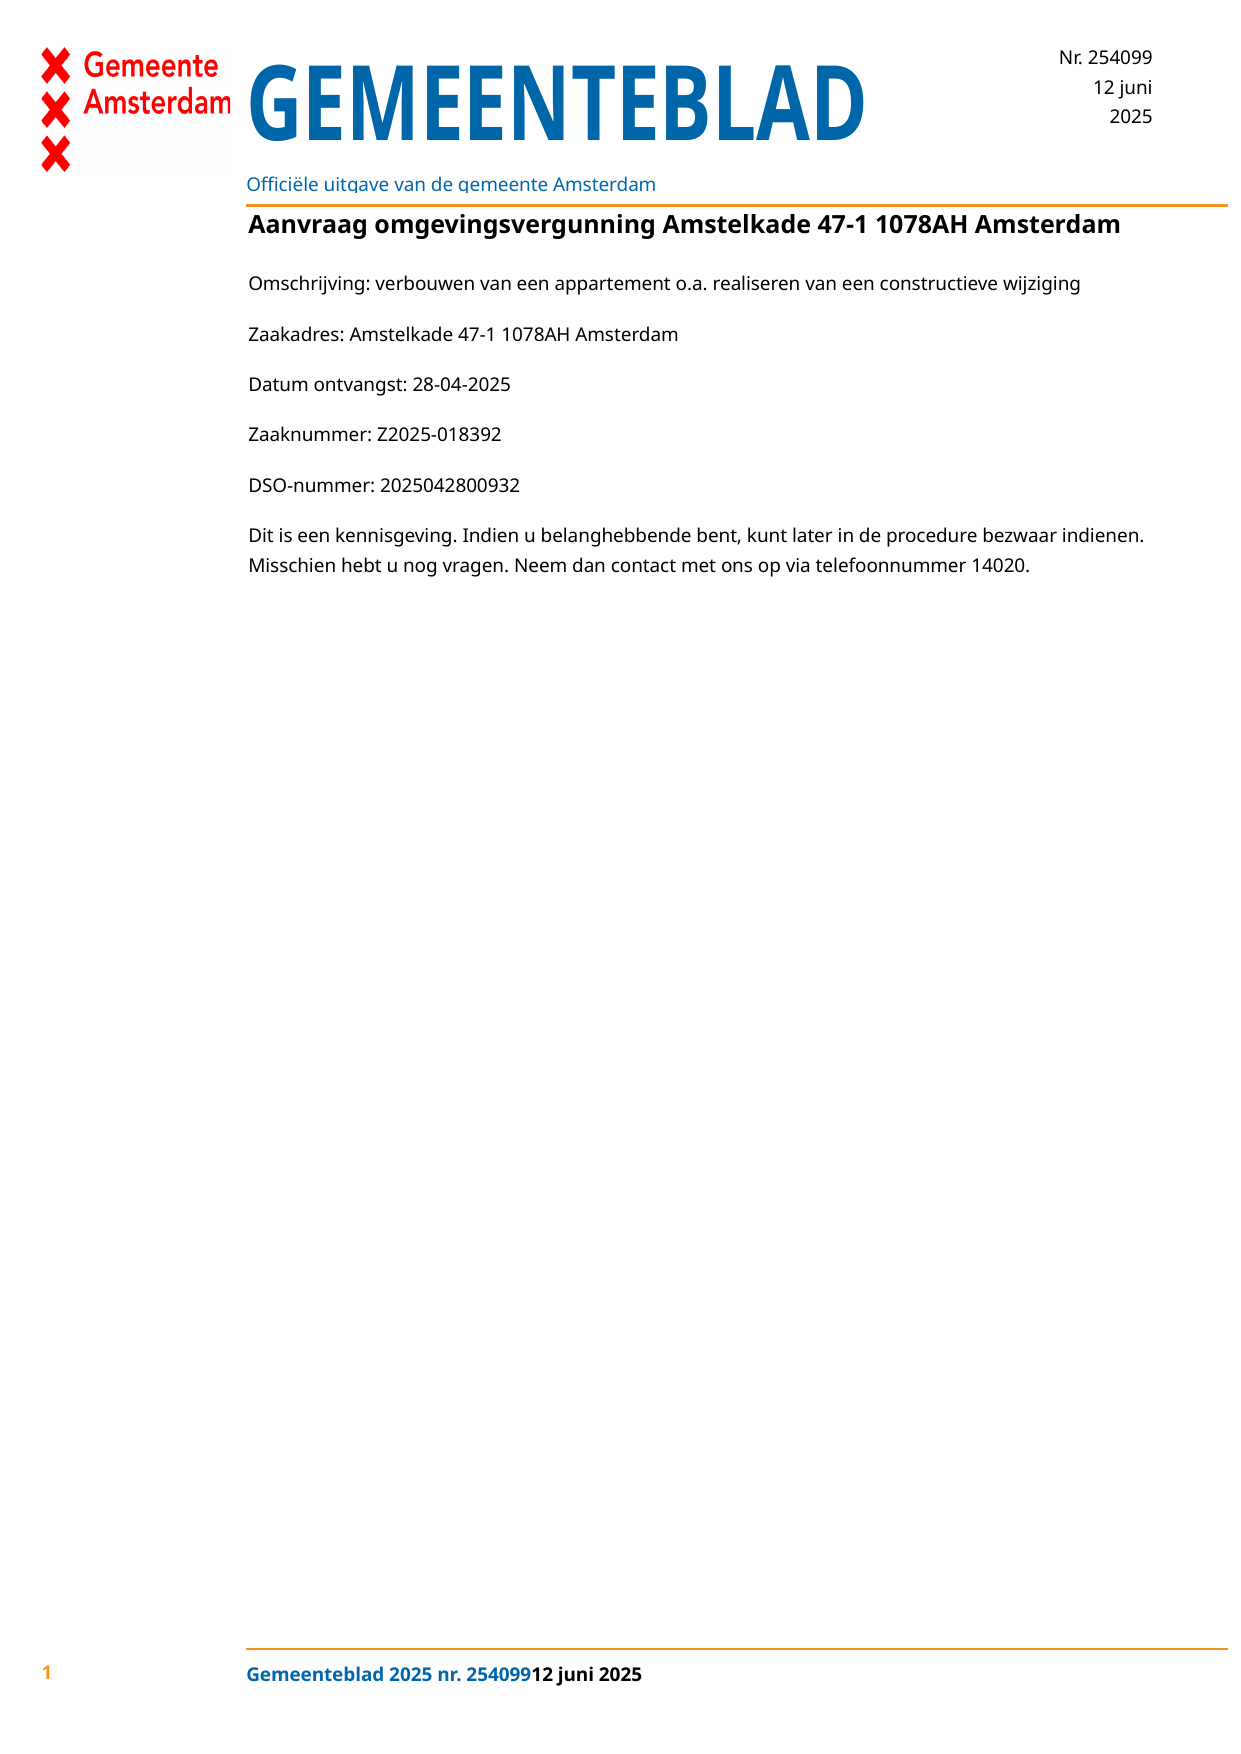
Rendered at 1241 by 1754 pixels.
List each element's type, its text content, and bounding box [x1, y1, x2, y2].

text Datum ontvangst: 28-04-2025 [248, 371, 1152, 397]
picture [41, 47, 231, 172]
text Dit is een kennisgeving. Indien u belanghebbende bent, kunt later in de procedure bezwaar indienen. Misschien hebt u nog vragen. Neem dan contact met ons op via telefoonnummer 14020. [248, 522, 1152, 578]
text Zaakadres: Amstelkade 47-1 1078AH Amsterdam [248, 321, 1152, 346]
text Aanvraag omgevingsvergunning Amstelkade 47-1 1078AH Amsterdam [248, 207, 1152, 241]
text Omschrijving: verbouwen van een appartement o.a. realiseren van een constructieve wijziging [248, 270, 1152, 296]
text Zaaknummer: Z2025-018392 [248, 422, 1152, 447]
text DSO-nummer: 2025042800932 [248, 472, 1152, 498]
